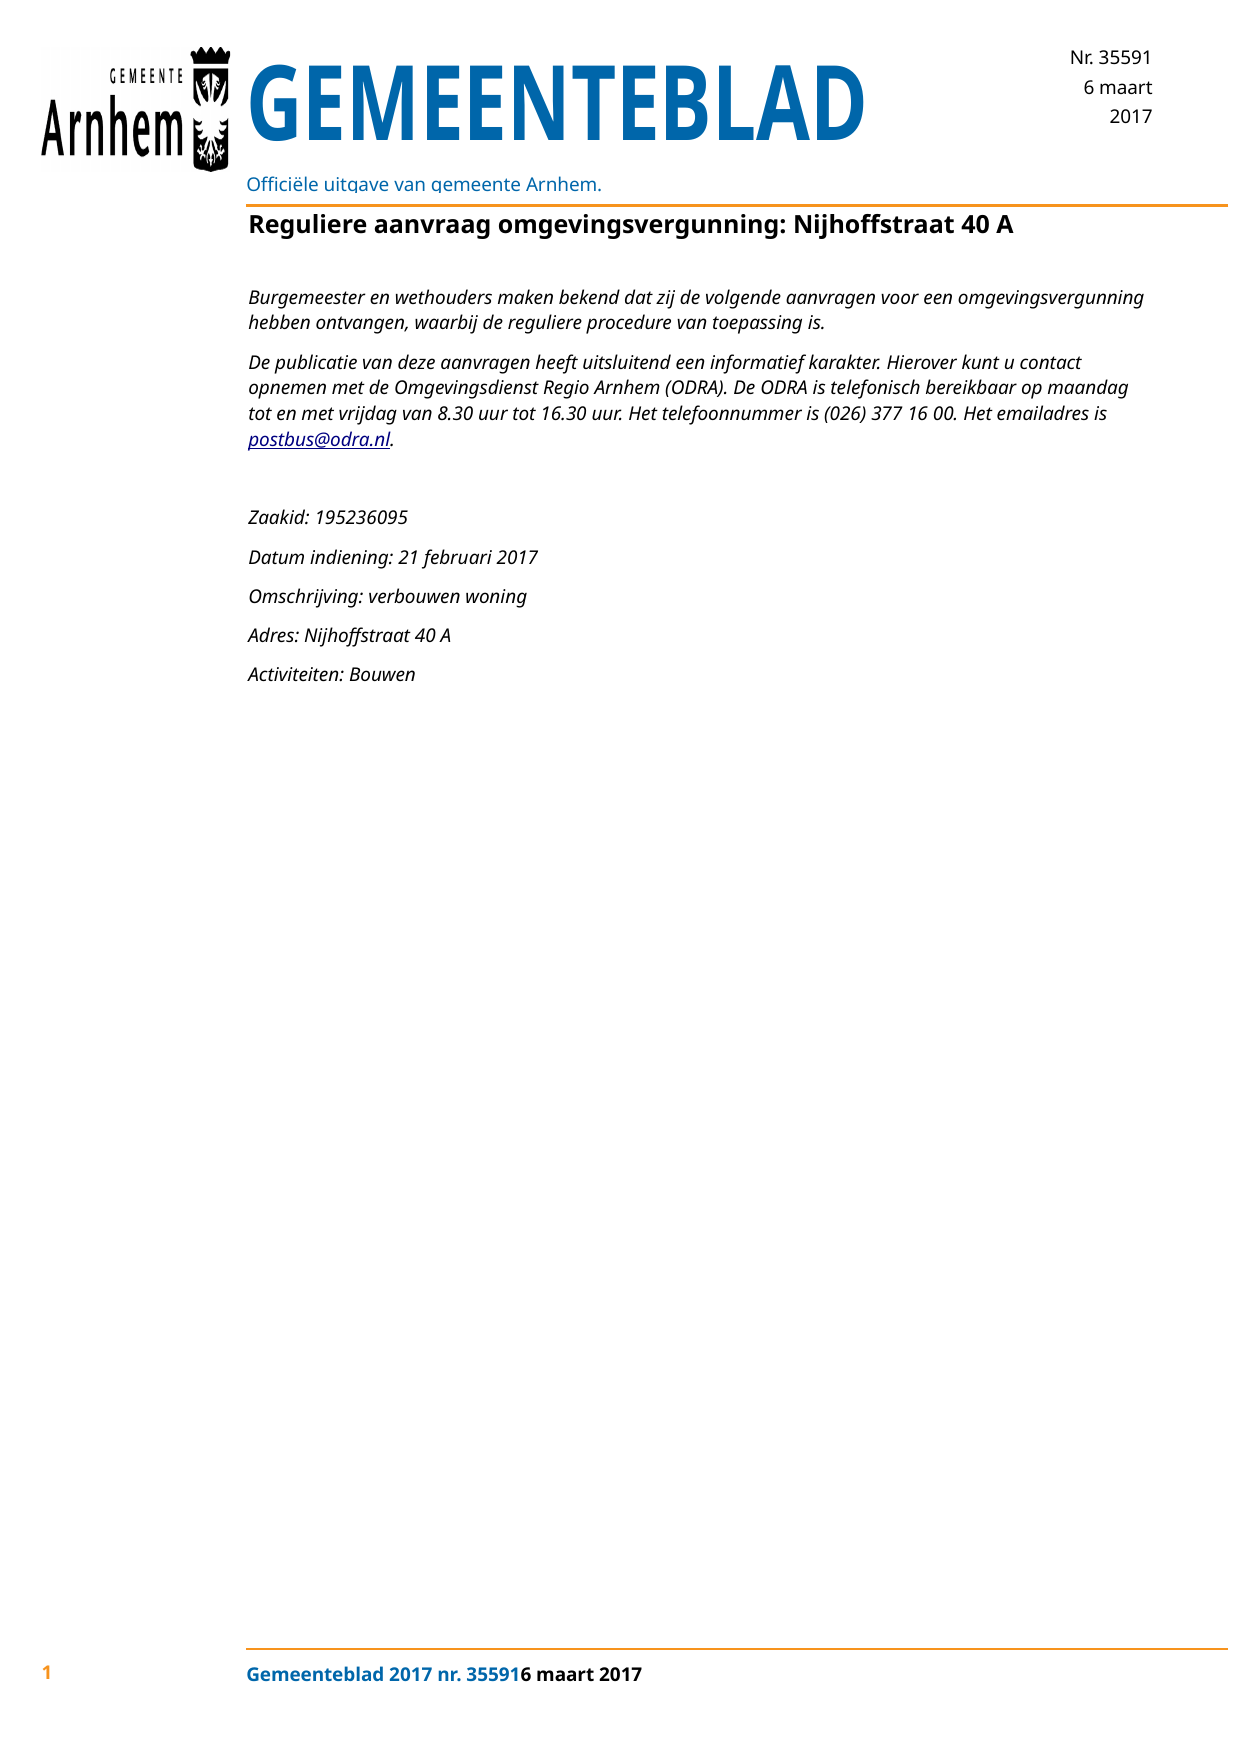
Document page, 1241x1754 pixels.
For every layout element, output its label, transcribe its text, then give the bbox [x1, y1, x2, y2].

text Activiteiten: Bouwen [248, 662, 1152, 687]
text Zaakid: 195236095 [248, 504, 1152, 530]
picture [41, 47, 231, 172]
text Reguliere aanvraag omgevingsvergunning: Nijhoffstraat 40 A [248, 207, 1152, 241]
text Burgemeester en wethouders maken bekend dat zij de volgende aanvragen voor een omgevingsvergunning hebben ontvangen, waarbij de reguliere procedure van toepassing is. [248, 284, 1152, 335]
text Adres: Nijhoffstraat 40 A [248, 622, 1152, 648]
text Datum indiening: 21 februari 2017 [248, 544, 1152, 569]
text De publicatie van deze aanvragen heeft uitsluitend een informatief karakter. Hierover kunt u contact opnemen met de Omgevingsdienst Regio Arnhem (ODRA). De ODRA is telefonisch bereikbaar op maandag tot en met vrijdag van 8.30 uur tot 16.30 uur. Het telefoonnummer is (026) 377 16 00. Het emailadres is postbus@odra.nl. [248, 349, 1152, 452]
text Omschrijving: verbouwen woning [248, 583, 1152, 609]
